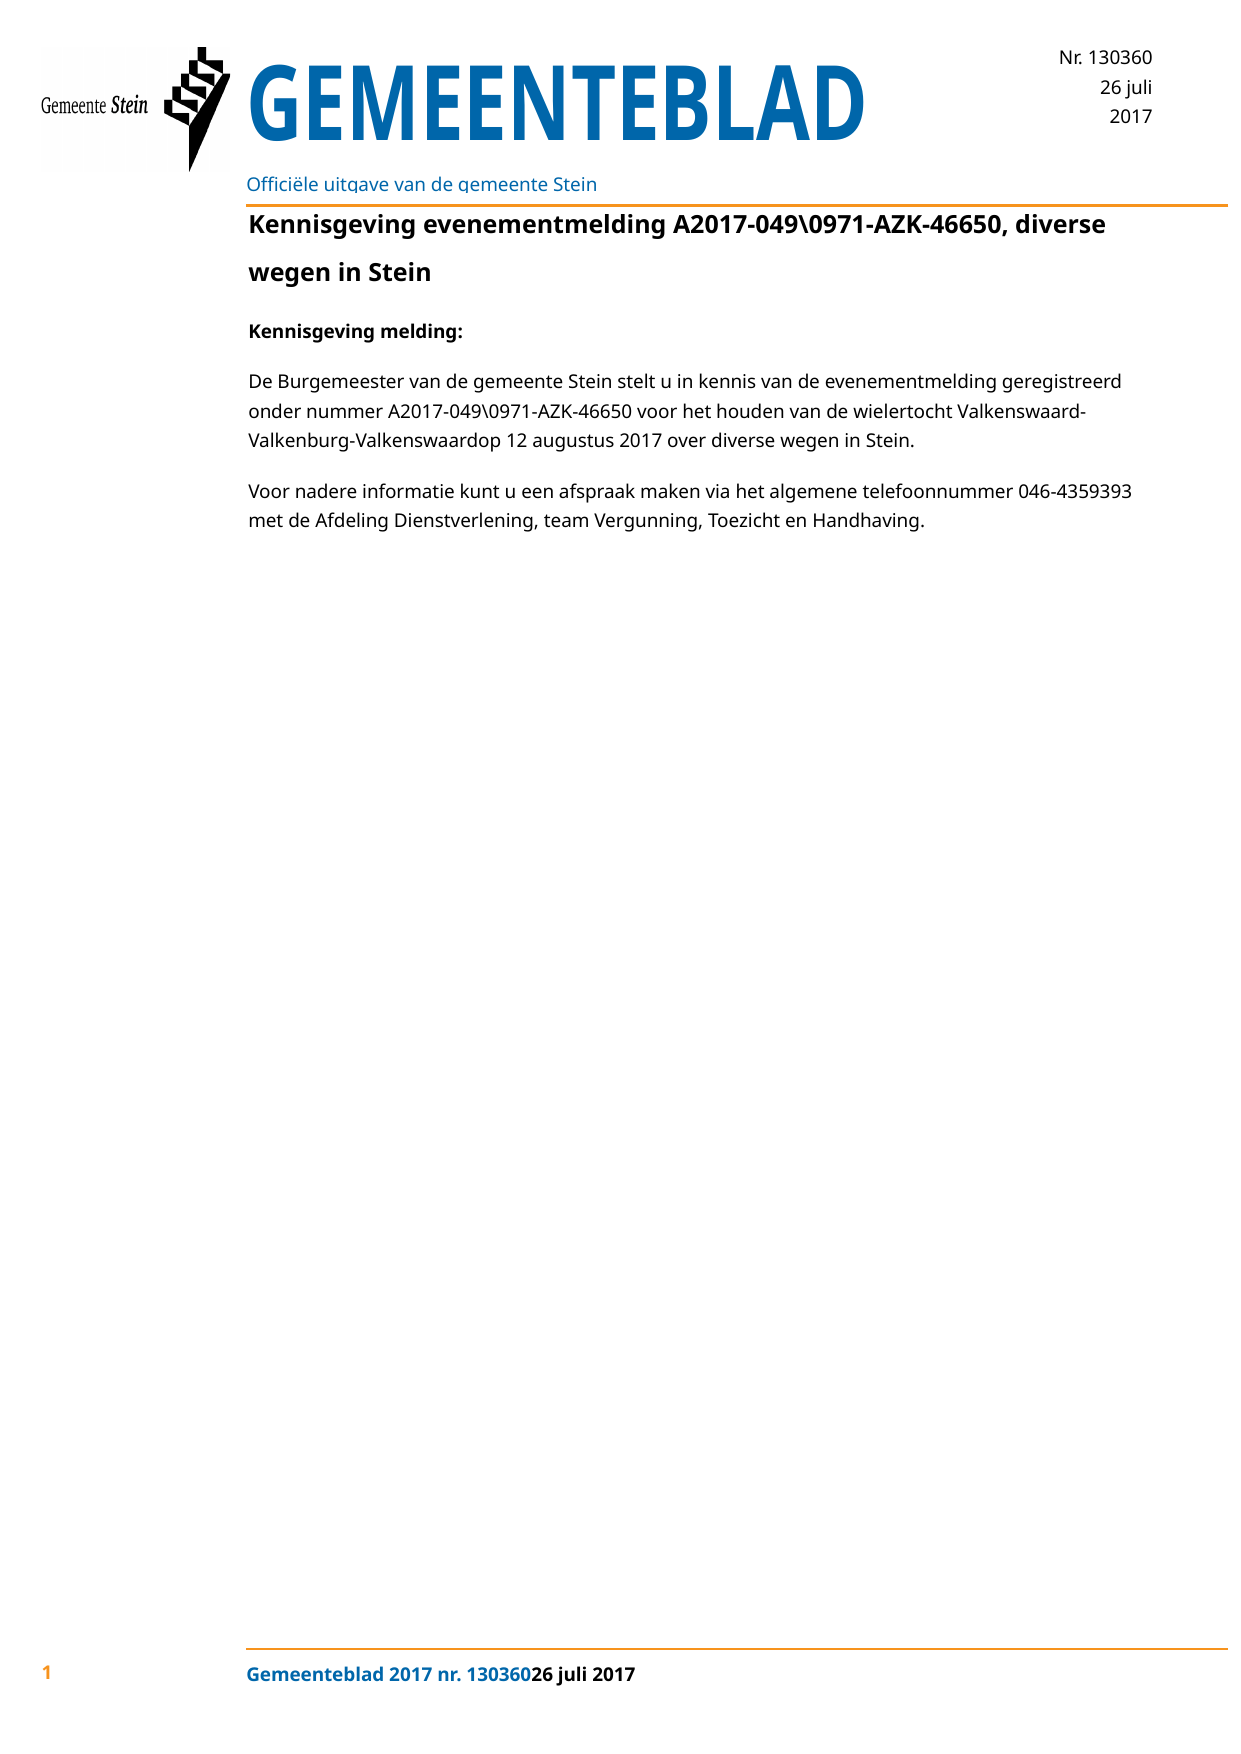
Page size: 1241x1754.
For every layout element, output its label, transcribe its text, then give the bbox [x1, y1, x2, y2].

text Kennisgeving melding: [248, 318, 1152, 344]
picture [41, 47, 231, 172]
text De Burgemeester van de gemeente Stein stelt u in kennis van de evenementmelding geregistreerd onder nummer A2017-049\0971-AZK-46650 voor het houden van de wielertocht Valkenswaard-Valkenburg-Valkenswaardop 12 augustus 2017 over diverse wegen in Stein. [248, 368, 1152, 453]
text Kennisgeving evenementmelding A2017-049\0971-AZK-46650, diverse wegen in Stein [248, 207, 1152, 288]
text Voor nadere informatie kunt u een afspraak maken via het algemene telefoonnummer 046-4359393 met de Afdeling Dienstverlening, team Vergunning, Toezicht en Handhaving. [248, 478, 1152, 533]
